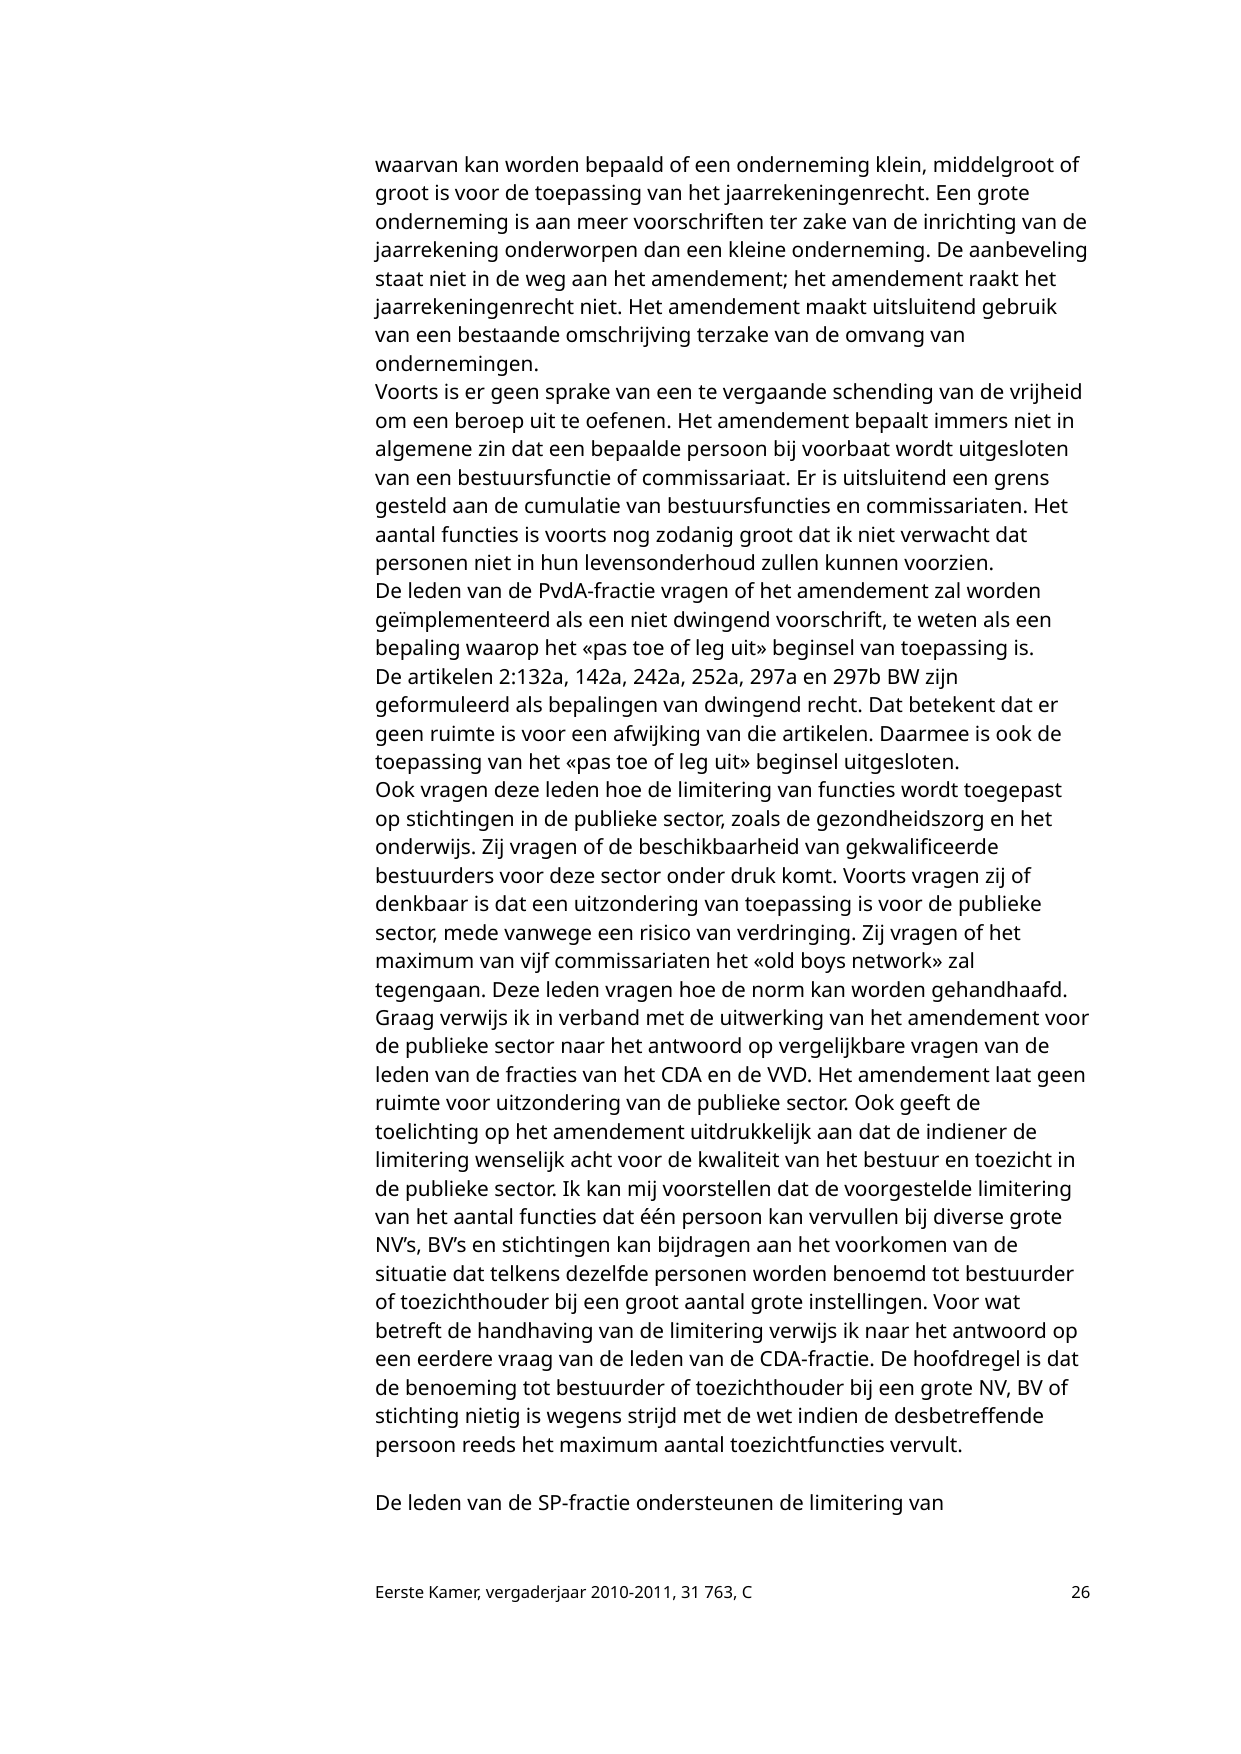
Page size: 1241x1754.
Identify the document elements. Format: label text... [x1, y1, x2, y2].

text Ook vragen deze leden hoe de limitering van functies wordt toegepast op stichtingen in de publieke sector, zoals de gezondheidszorg en het onderwijs. Zij vragen of de beschikbaarheid van gekwalificeerde bestuurders voor deze sector onder druk komt. Voorts vragen zij of denkbaar is dat een uitzondering van toepassing is voor de publieke sector, mede vanwege een risico van verdringing. Zij vragen of het maximum van vijf commissariaten het «old boys network» zal tegengaan. Deze leden vragen hoe de norm kan worden gehandhaafd. [375, 776, 1090, 1003]
text waarvan kan worden bepaald of een onderneming klein, middelgroot of groot is voor de toepassing van het jaarrekeningenrecht. Een grote onderneming is aan meer voorschriften ter zake van de inrichting van de jaarrekening onderworpen dan een kleine onderneming. De aanbeveling staat niet in de weg aan het amendement; het amendement raakt het jaarrekeningenrecht niet. Het amendement maakt uitsluitend gebruik van een bestaande omschrijving terzake van de omvang van ondernemingen. [375, 150, 1090, 377]
text De leden van de SP-fractie ondersteunen de limitering van [375, 1488, 1090, 1517]
text Graag verwijs ik in verband met de uitwerking van het amendement voor de publieke sector naar het antwoord op vergelijkbare vragen van de leden van de fracties van het CDA en de VVD. Het amendement laat geen ruimte voor uitzondering van de publieke sector. Ook geeft de toelichting op het amendement uitdrukkelijk aan dat de indiener de limitering wenselijk acht voor de kwaliteit van het bestuur en toezicht in de publieke sector. Ik kan mij voorstellen dat de voorgestelde limitering van het aantal functies dat één persoon kan vervullen bij diverse grote NV’s, BV’s en stichtingen kan bijdragen aan het voorkomen van de situatie dat telkens dezelfde personen worden benoemd tot bestuurder of toezichthouder bij een groot aantal grote instellingen. Voor wat betreft de handhaving van de limitering verwijs ik naar het antwoord op een eerdere vraag van de leden van de CDA-fractie. De hoofdregel is dat de benoeming tot bestuurder of toezichthouder bij een grote NV, BV of stichting nietig is wegens strijd met de wet indien de desbetreffende persoon reeds het maximum aantal toezichtfuncties vervult. [375, 1003, 1090, 1458]
text De leden van de PvdA-fractie vragen of het amendement zal worden geïmplementeerd als een niet dwingend voorschrift, te weten als een bepaling waarop het «pas toe of leg uit» beginsel van toepassing is. [375, 577, 1090, 662]
text Voorts is er geen sprake van een te vergaande schending van de vrijheid om een beroep uit te oefenen. Het amendement bepaalt immers niet in algemene zin dat een bepaalde persoon bij voorbaat wordt uitgesloten van een bestuursfunctie of commissariaat. Er is uitsluitend een grens gesteld aan de cumulatie van bestuursfuncties en commissariaten. Het aantal functies is voorts nog zodanig groot dat ik niet verwacht dat personen niet in hun levensonderhoud zullen kunnen voorzien. [375, 377, 1090, 577]
text De artikelen 2:132a, 142a, 242a, 252a, 297a en 297b BW zijn geformuleerd als bepalingen van dwingend recht. Dat betekent dat er geen ruimte is voor een afwijking van die artikelen. Daarmee is ook de toepassing van het «pas toe of leg uit» beginsel uitgesloten. [375, 662, 1090, 776]
